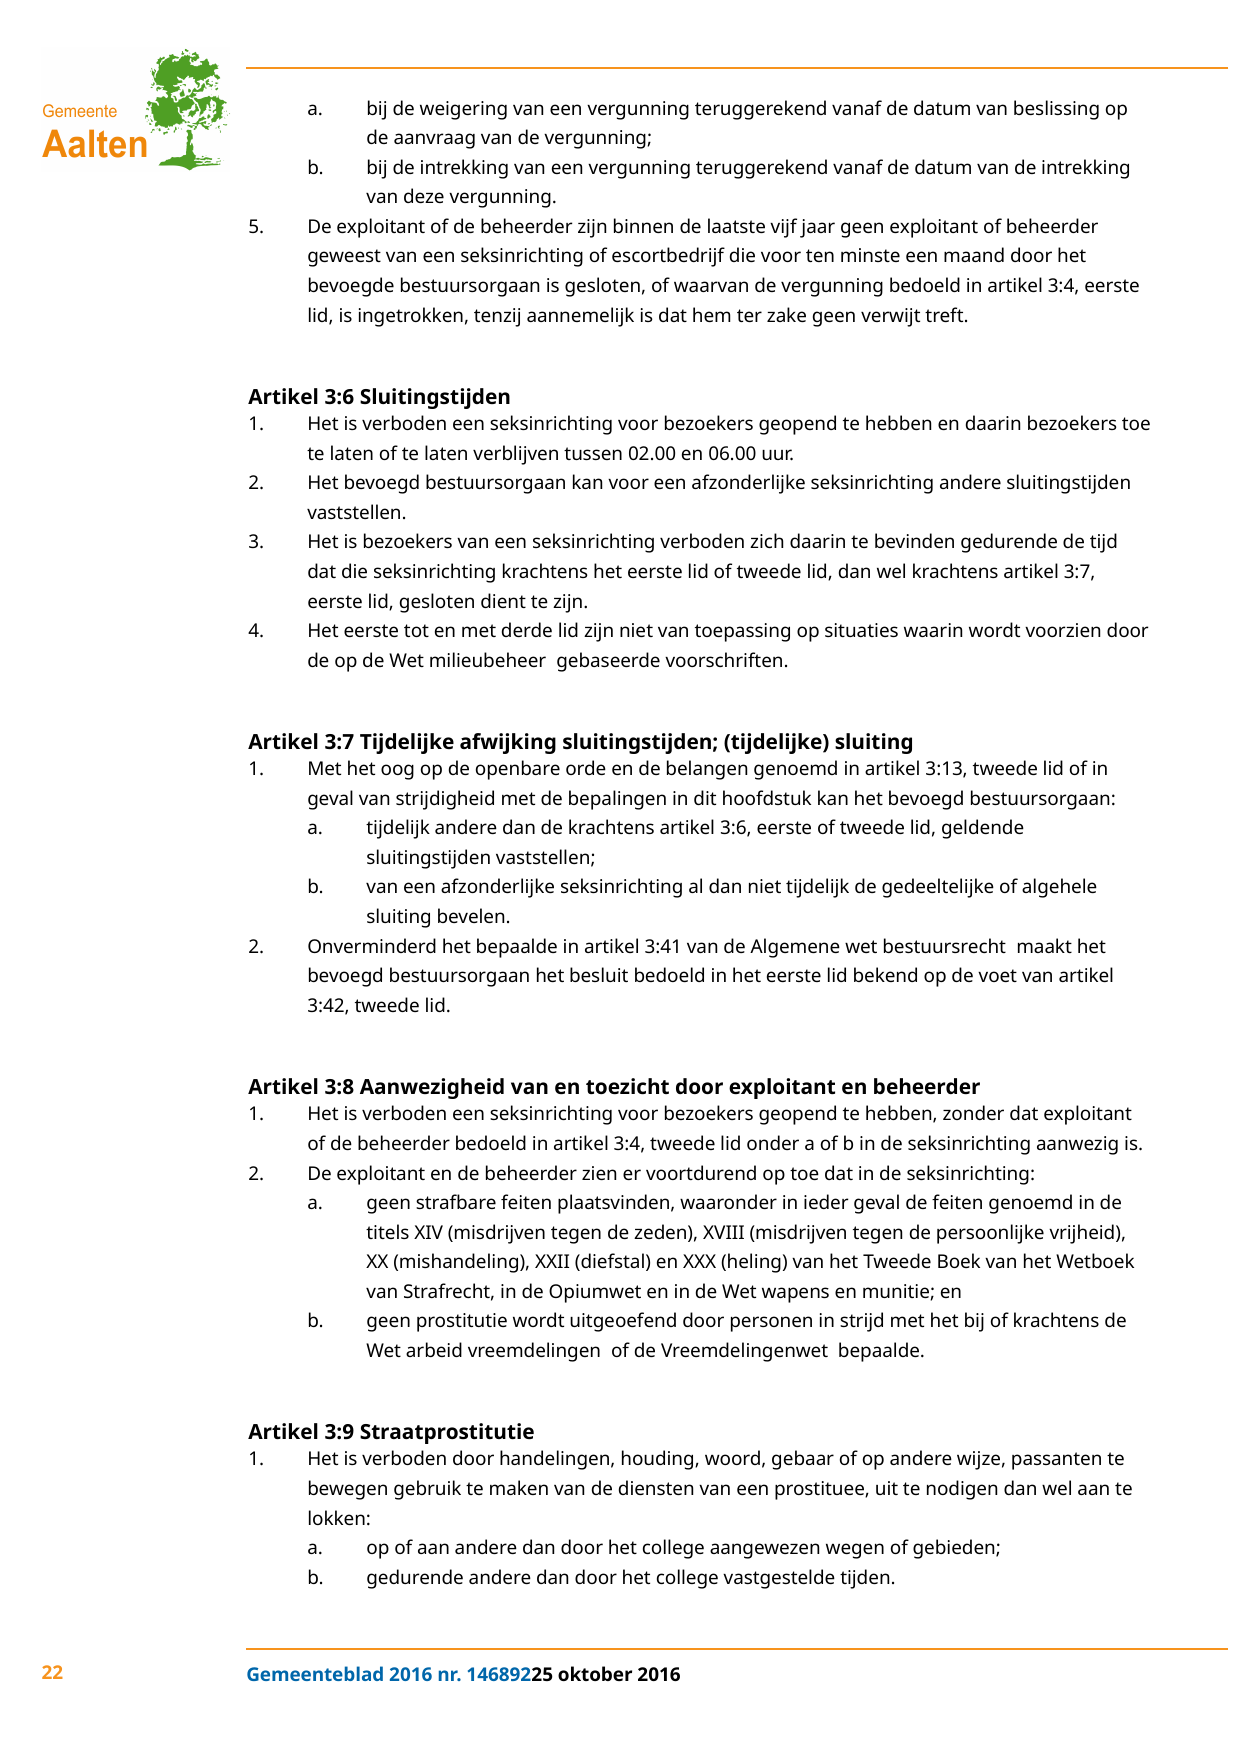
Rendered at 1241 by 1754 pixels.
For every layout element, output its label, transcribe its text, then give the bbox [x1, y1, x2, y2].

list Het bevoegd bestuursorgaan kan voor een afzonderlijke seksinrichting andere sluitingstijden vaststellen. [248, 469, 1152, 525]
text Artikel 3:6 Sluitingstijden [248, 382, 1152, 410]
list van een afzonderlijke seksinrichting al dan niet tijdelijk de gedeeltelijke of algehele sluiting bevelen. [307, 874, 1152, 929]
list Het is verboden een seksinrichting voor bezoekers geopend te hebben, zonder dat exploitant of de beheerder bedoeld in artikel 3:4, tweede lid onder a of b in de seksinrichting aanwezig is. [248, 1101, 1152, 1156]
list Het is verboden een seksinrichting voor bezoekers geopend te hebben en daarin bezoekers toe te laten of te laten verblijven tussen 02.00 en 06.00 uur. [248, 410, 1152, 466]
list Onverminderd het bepaalde in artikel 3:41 van de Algemene wet bestuursrecht maakt het bevoegd bestuursorgaan het besluit bedoeld in het eerste lid bekend op de voet van artikel 3:42, tweede lid. [248, 933, 1152, 1018]
list geen strafbare feiten plaatsvinden, waaronder in ieder geval de feiten genoemd in de titels XIV (misdrijven tegen de zeden), XVIII (misdrijven tegen de persoonlijke vrijheid), XX (mishandeling), XXII (diefstal) en XXX (heling) van het Tweede Boek van het Wetboek van Strafrecht, in de Opiumwet en in de Wet wapens en munitie; en [307, 1189, 1152, 1304]
list bij de intrekking van een vergunning teruggerekend vanaf de datum van de intrekking van deze vergunning. [307, 154, 1152, 209]
list bij de weigering van een vergunning teruggerekend vanaf de datum van beslissing op de aanvraag van de vergunning; [307, 95, 1152, 150]
list De exploitant en de beheerder zien er voortdurend op toe dat in de seksinrichting: [248, 1160, 1152, 1185]
list Het is bezoekers van een seksinrichting verboden zich daarin te bevinden gedurende de tijd dat die seksinrichting krachtens het eerste lid of tweede lid, dan wel krachtens artikel 3:7, eerste lid, gesloten dient te zijn. [248, 529, 1152, 613]
list op of aan andere dan door het college aangewezen wegen of gebieden; [307, 1534, 1152, 1560]
list Met het oog op de openbare orde en de belangen genoemd in artikel 3:13, tweede lid of in geval van strijdigheid met de bepalingen in dit hoofdstuk kan het bevoegd bestuursorgaan: [248, 755, 1152, 811]
text Artikel 3:8 Aanwezigheid van en toezicht door exploitant en beheerder [248, 1072, 1152, 1101]
text Artikel 3:7 Tijdelijke afwijking sluitingstijden; (tijdelijke) sluiting [248, 727, 1152, 755]
picture [41, 47, 231, 172]
list Het is verboden door handelingen, houding, woord, gebaar of op andere wijze, passanten te bewegen gebruik te maken van de diensten van een prostituee, uit te nodigen dan wel aan te lokken: [248, 1446, 1152, 1531]
text Artikel 3:9 Straatprostitutie [248, 1417, 1152, 1446]
list tijdelijk andere dan de krachtens artikel 3:6, eerste of tweede lid, geldende sluitingstijden vaststellen; [307, 814, 1152, 870]
list gedurende andere dan door het college vastgestelde tijden. [307, 1564, 1152, 1590]
list De exploitant of de beheerder zijn binnen de laatste vijf jaar geen exploitant of beheerder geweest van een seksinrichting of escortbedrijf die voor ten minste een maand door het bevoegde bestuursorgaan is gesloten, of waarvan de vergunning bedoeld in artikel 3:4, eerste lid, is ingetrokken, tenzij aannemelijk is dat hem ter zake geen verwijt treft. [248, 213, 1152, 328]
list Het eerste tot en met derde lid zijn niet van toepassing op situaties waarin wordt voorzien door de op de Wet milieubeheer gebaseerde voorschriften. [248, 617, 1152, 673]
list geen prostitutie wordt uitgeoefend door personen in strijd met het bij of krachtens de Wet arbeid vreemdelingen of de Vreemdelingenwet bepaalde. [307, 1308, 1152, 1363]
